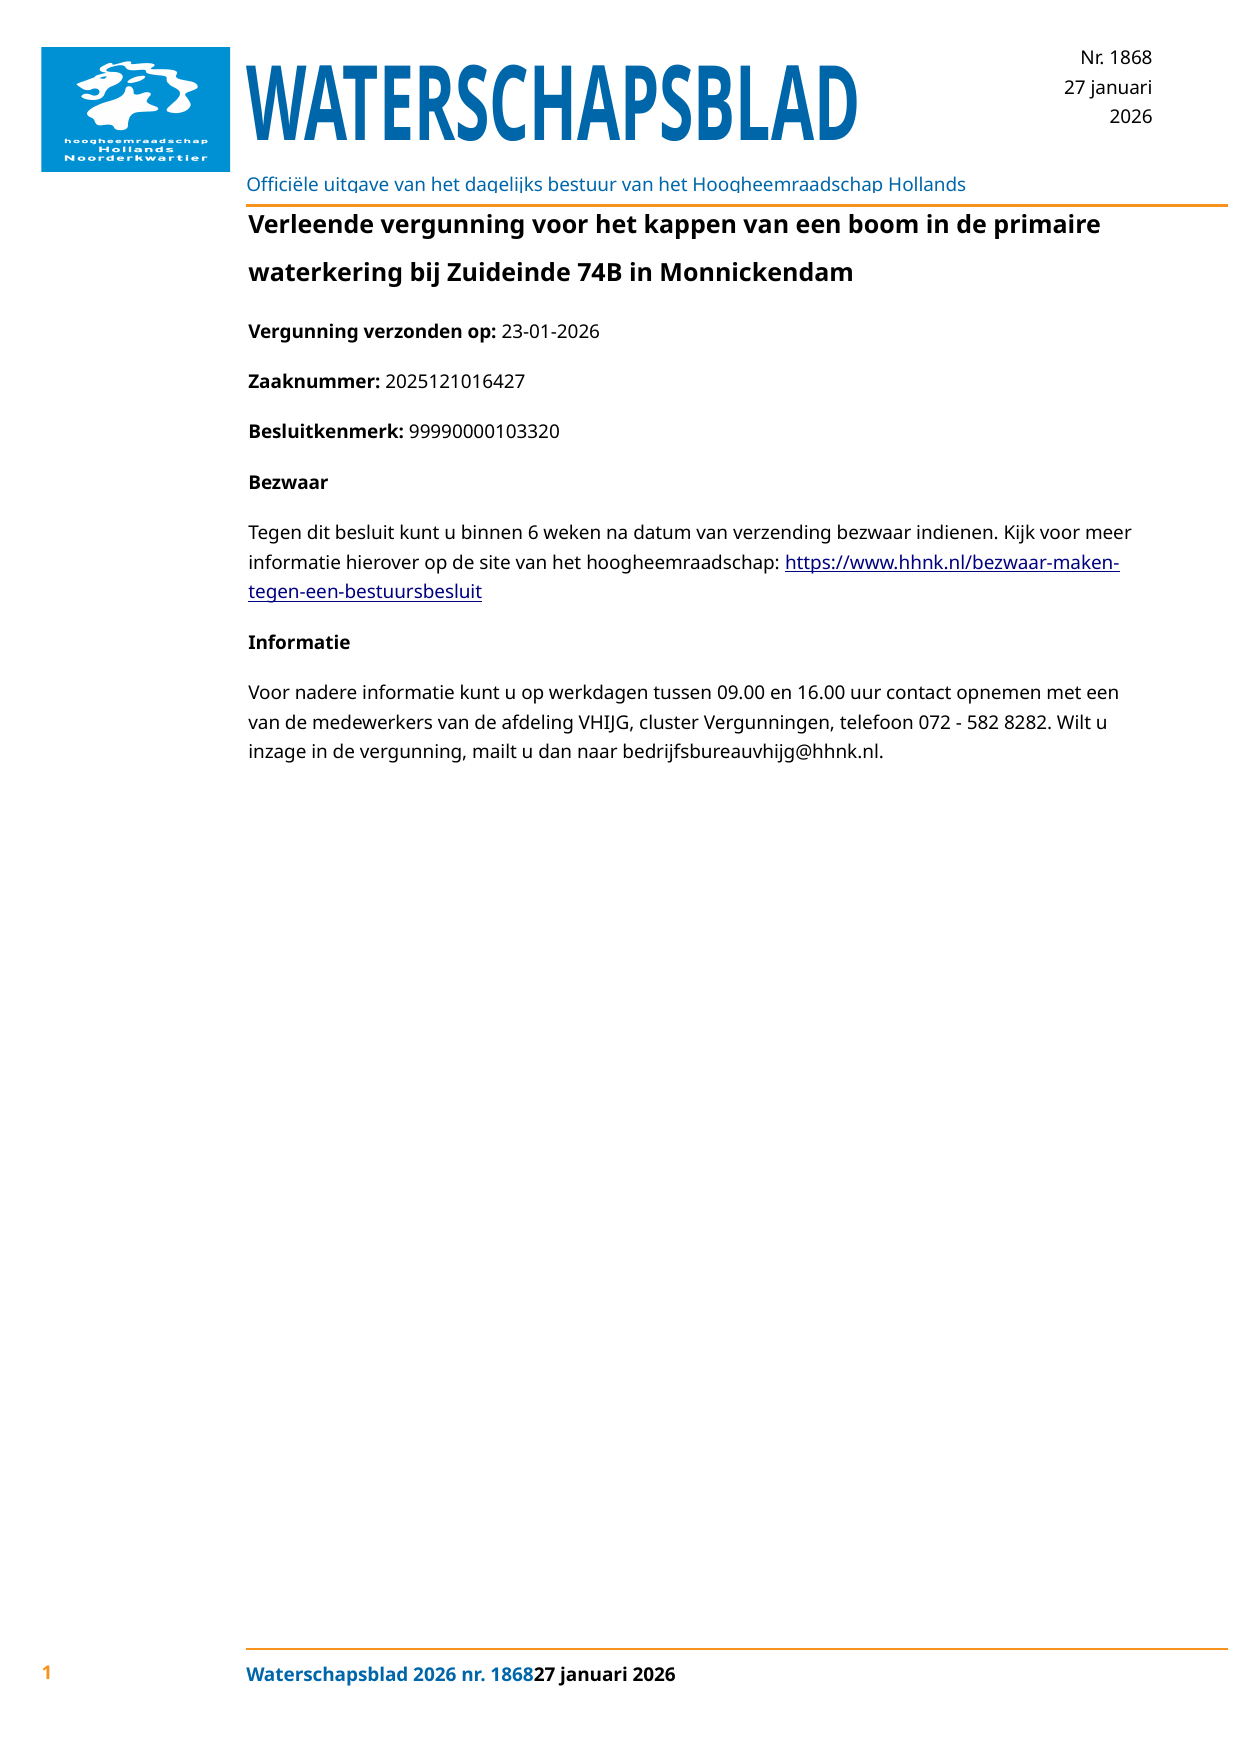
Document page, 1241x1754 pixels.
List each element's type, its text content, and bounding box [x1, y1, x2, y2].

text Voor nadere informatie kunt u op werkdagen tussen 09.00 en 16.00 uur contact opnemen met een van de medewerkers van de afdeling VHIJG, cluster Vergunningen, telefoon 072 - 582 8282. Wilt u inzage in de vergunning, mailt u dan naar bedrijfsbureauvhijg@hhnk.nl. [248, 679, 1152, 764]
text Vergunning verzonden op: 23-01-2026 [248, 318, 1152, 344]
text Tegen dit besluit kunt u binnen 6 weken na datum van verzending bezwaar indienen. Kijk voor meer informatie hierover op de site van het hoogheemraadschap: https://www.hhnk.nl/bezwaar-maken-tegen-een-bestuursbesluit [248, 519, 1152, 604]
picture [88, 87, 157, 130]
picture [78, 64, 122, 99]
text Informatie [248, 629, 1152, 655]
picture [118, 62, 197, 112]
text Bezwaar [248, 469, 1152, 495]
text Zaaknummer: 2025121016427 [248, 368, 1152, 394]
picture [129, 76, 144, 82]
text Verleende vergunning voor het kappen van een boom in de primaire waterkering bij Zuideinde 74B in Monnickendam [248, 207, 1152, 288]
text Besluitkenmerk: 99990000103320 [248, 419, 1152, 444]
